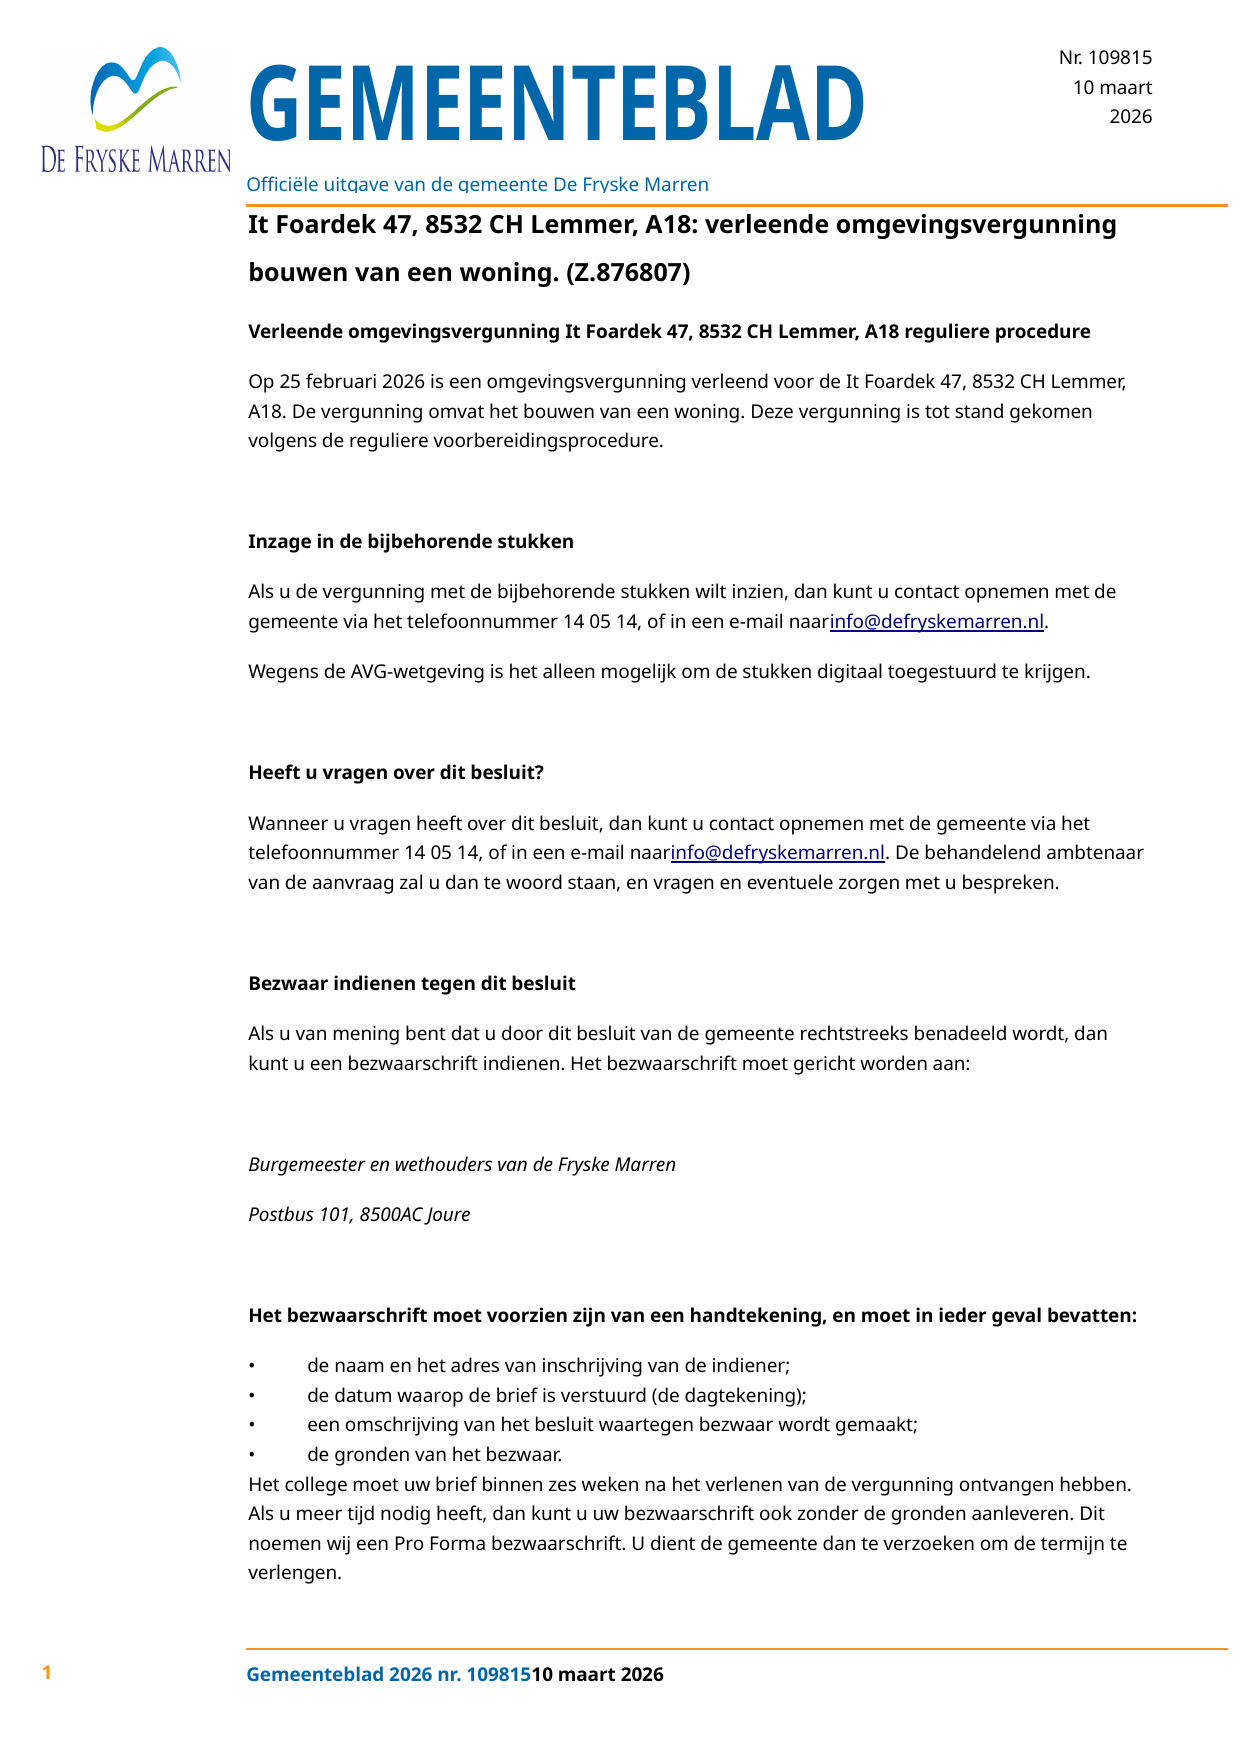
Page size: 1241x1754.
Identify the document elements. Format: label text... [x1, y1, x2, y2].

list een omschrijving van het besluit waartegen bezwaar wordt gemaakt; [248, 1412, 1152, 1437]
text Als u van mening bent dat u door dit besluit van de gemeente rechtstreeks benadeeld wordt, dan kunt u een bezwaarschrift indienen. Het bezwaarschrift moet gericht worden aan: [248, 1020, 1152, 1076]
list de naam en het adres van inschrijving van de indiener; [248, 1352, 1152, 1378]
list de datum waarop de brief is verstuurd (de dagtekening); [248, 1382, 1152, 1408]
text Wegens de AVG-wetgeving is het alleen mogelijk om de stukken digitaal toegestuurd te krijgen. [248, 659, 1152, 684]
text Het bezwaarschrift moet voorzien zijn van een handtekening, en moet in ieder geval bevatten: [248, 1302, 1152, 1328]
text Burgemeester en wethouders van de Fryske Marren [248, 1151, 1152, 1177]
text Op 25 februari 2026 is een omgevingsvergunning verleend voor de It Foardek 47, 8532 CH Lemmer, A18. De vergunning omvat het bouwen van een woning. Deze vergunning is tot stand gekomen volgens de reguliere voorbereidingsprocedure. [248, 368, 1152, 453]
text Heeft u vragen over dit besluit? [248, 759, 1152, 785]
picture [41, 47, 231, 172]
text Postbus 101, 8500AC Joure [248, 1201, 1152, 1227]
text Wanneer u vragen heeft over dit besluit, dan kunt u contact opnemen met de gemeente via het telefoonnummer 14 05 14, of in een e-mail naarinfo@defryskemarren.nl. De behandelend ambtenaar van de aanvraag zal u dan te woord staan, en vragen en eventuele zorgen met u bespreken. [248, 810, 1152, 895]
text Inzage in de bijbehorende stukken [248, 528, 1152, 554]
text Het college moet uw brief binnen zes weken na het verlenen van de vergunning ontvangen hebben. Als u meer tijd nodig heeft, dan kunt u uw bezwaarschrift ook zonder de gronden aanleveren. Dit noemen wij een Pro Forma bezwaarschrift. U dient de gemeente dan te verzoeken om de termijn te verlengen. [248, 1471, 1152, 1585]
text Als u de vergunning met de bijbehorende stukken wilt inzien, dan kunt u contact opnemen met de gemeente via het telefoonnummer 14 05 14, of in een e-mail naarinfo@defryskemarren.nl. [248, 579, 1152, 634]
text Bezwaar indienen tegen dit besluit [248, 970, 1152, 996]
text It Foardek 47, 8532 CH Lemmer, A18: verleende omgevingsvergunning bouwen van een woning. (Z.876807) [248, 207, 1152, 288]
list de gronden van het bezwaar. [248, 1441, 1152, 1467]
text Verleende omgevingsvergunning It Foardek 47, 8532 CH Lemmer, A18 reguliere procedure [248, 318, 1152, 344]
